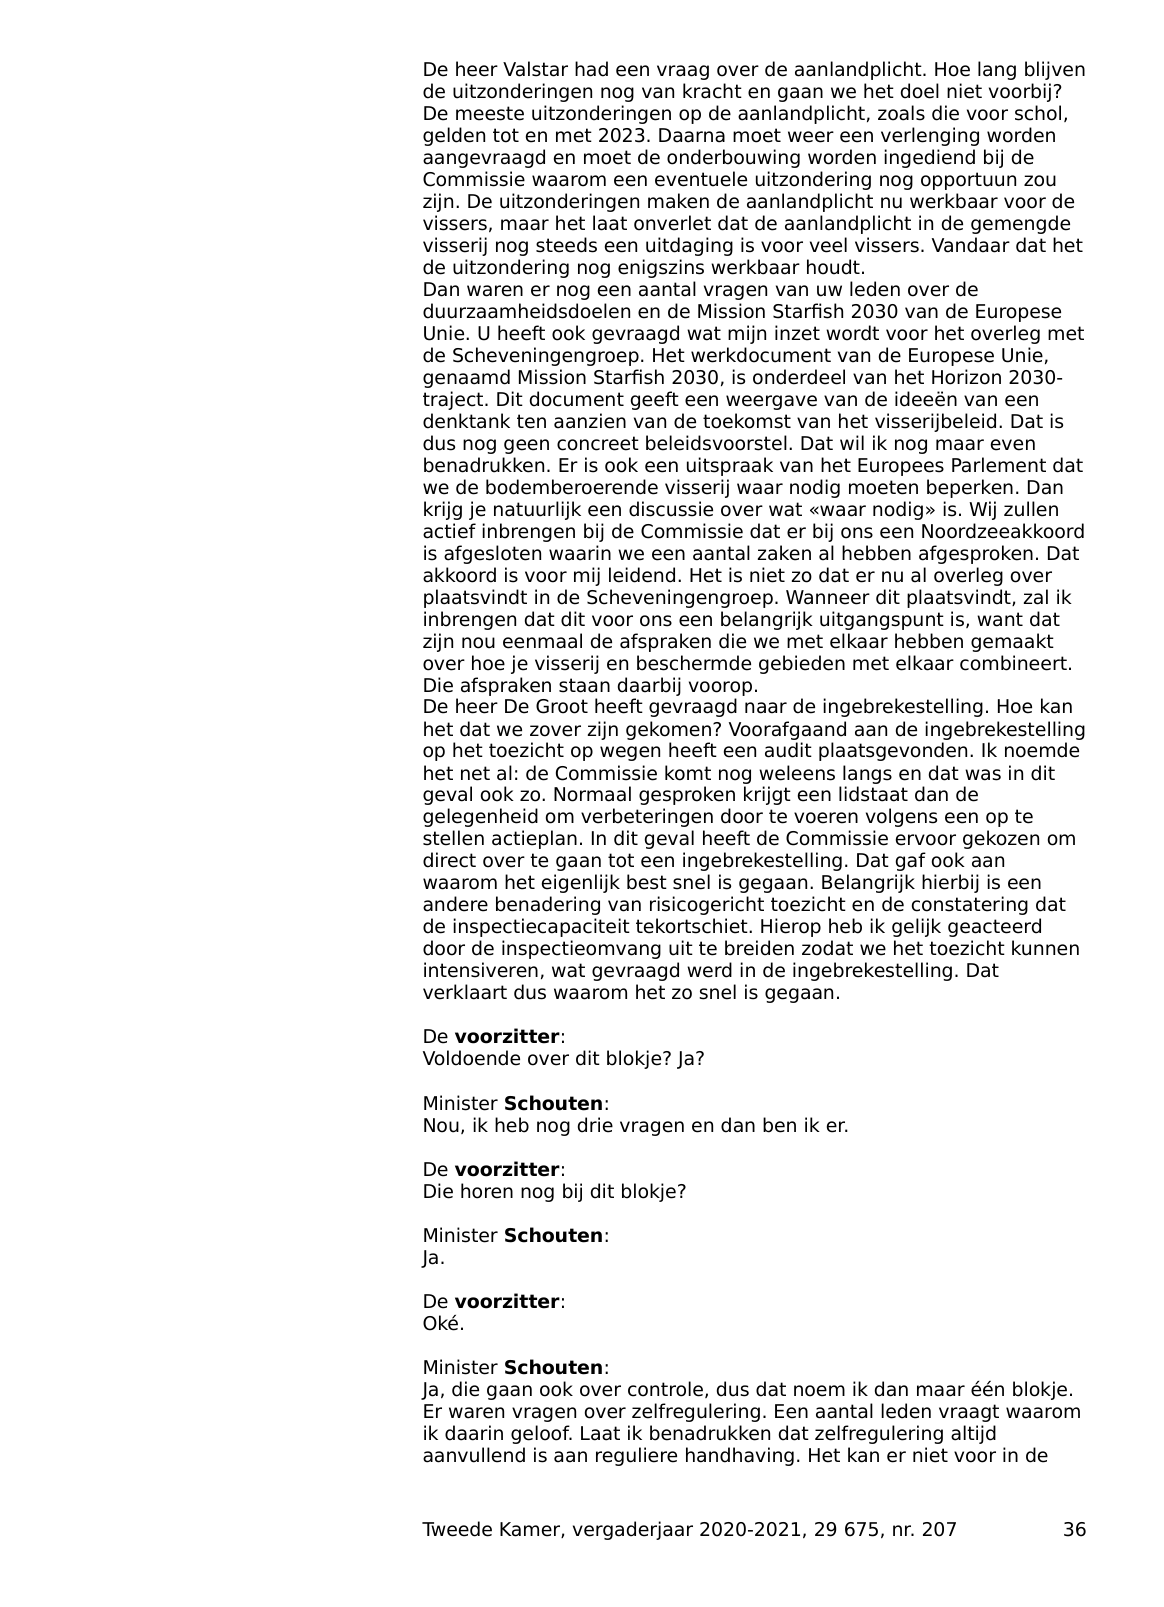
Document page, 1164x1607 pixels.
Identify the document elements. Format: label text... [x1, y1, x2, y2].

text Ja. [422, 1247, 1087, 1269]
text De voorzitter: [422, 1026, 1087, 1048]
text Voldoende over dit blokje? Ja? [422, 1048, 1087, 1070]
text Dan waren er nog een aantal vragen van uw leden over de duurzaamheidsdoelen en de Mission Starfish 2030 van de Europese Unie. U heeft ook gevraagd wat mijn inzet wordt voor het overleg met de Scheveningengroep. Het werkdocument van de Europese Unie, genaamd Mission Starfish 2030, is onderdeel van het Horizon 2030-traject. Dit document geeft een weergave van de ideeën van een denktank ten aanzien van de toekomst van het visserijbeleid. Dat is dus nog geen concreet beleidsvoorstel. Dat wil ik nog maar even benadrukken. Er is ook een uitspraak van het Europees Parlement dat we de bodemberoerende visserij waar nodig moeten beperken. Dan krijg je natuurlijk een discussie over wat «waar nodig» is. Wij zullen actief inbrengen bij de Commissie dat er bij ons een Noordzeeakkoord is afgesloten waarin we een aantal zaken al hebben afgesproken. Dat akkoord is voor mij leidend. Het is niet zo dat er nu al overleg over plaatsvindt in de Scheveningengroep. Wanneer dit plaatsvindt, zal ik inbrengen dat dit voor ons een belangrijk uitgangspunt is, want dat zijn nou eenmaal de afspraken die we met elkaar hebben gemaakt over hoe je visserij en beschermde gebieden met elkaar combineert. Die afspraken staan daarbij voorop. [422, 279, 1087, 696]
text Ja, die gaan ook over controle, dus dat noem ik dan maar één blokje. [422, 1379, 1087, 1401]
text Er waren vragen over zelfregulering. Een aantal leden vraagt waarom ik daarin geloof. Laat ik benadrukken dat zelfregulering altijd aanvullend is aan reguliere handhaving. Het kan er niet voor in de [422, 1401, 1087, 1467]
text Nou, ik heb nog drie vragen en dan ben ik er. [422, 1114, 1087, 1136]
text De heer Valstar had een vraag over de aanlandplicht. Hoe lang blijven de uitzonderingen nog van kracht en gaan we het doel niet voorbij? De meeste uitzonderingen op de aanlandplicht, zoals die voor schol, gelden tot en met 2023. Daarna moet weer een verlenging worden aangevraagd en moet de onderbouwing worden ingediend bij de Commissie waarom een eventuele uitzondering nog opportuun zou zijn. De uitzonderingen maken de aanlandplicht nu werkbaar voor de vissers, maar het laat onverlet dat de aanlandplicht in de gemengde visserij nog steeds een uitdaging is voor veel vissers. Vandaar dat het de uitzondering nog enigszins werkbaar houdt. [422, 59, 1087, 279]
text Oké. [422, 1313, 1087, 1335]
text De voorzitter: [422, 1159, 1087, 1181]
text De heer De Groot heeft gevraagd naar de ingebrekestelling. Hoe kan het dat we zover zijn gekomen? Voorafgaand aan de ingebrekestelling op het toezicht op wegen heeft een audit plaatsgevonden. Ik noemde het net al: de Commissie komt nog weleens langs en dat was in dit geval ook zo. Normaal gesproken krijgt een lidstaat dan de gelegenheid om verbeteringen door te voeren volgens een op te stellen actieplan. In dit geval heeft de Commissie ervoor gekozen om direct over te gaan tot een ingebrekestelling. Dat gaf ook aan waarom het eigenlijk best snel is gegaan. Belangrijk hierbij is een andere benadering van risicogericht toezicht en de constatering dat de inspectiecapaciteit tekortschiet. Hierop heb ik gelijk geacteerd door de inspectieomvang uit te breiden zodat we het toezicht kunnen intensiveren, wat gevraagd werd in de ingebrekestelling. Dat verklaart dus waarom het zo snel is gegaan. [422, 696, 1087, 1004]
text De voorzitter: [422, 1291, 1087, 1313]
text Minister Schouten: [422, 1225, 1087, 1247]
text Die horen nog bij dit blokje? [422, 1181, 1087, 1203]
text Minister Schouten: [422, 1357, 1087, 1379]
text Minister Schouten: [422, 1092, 1087, 1114]
